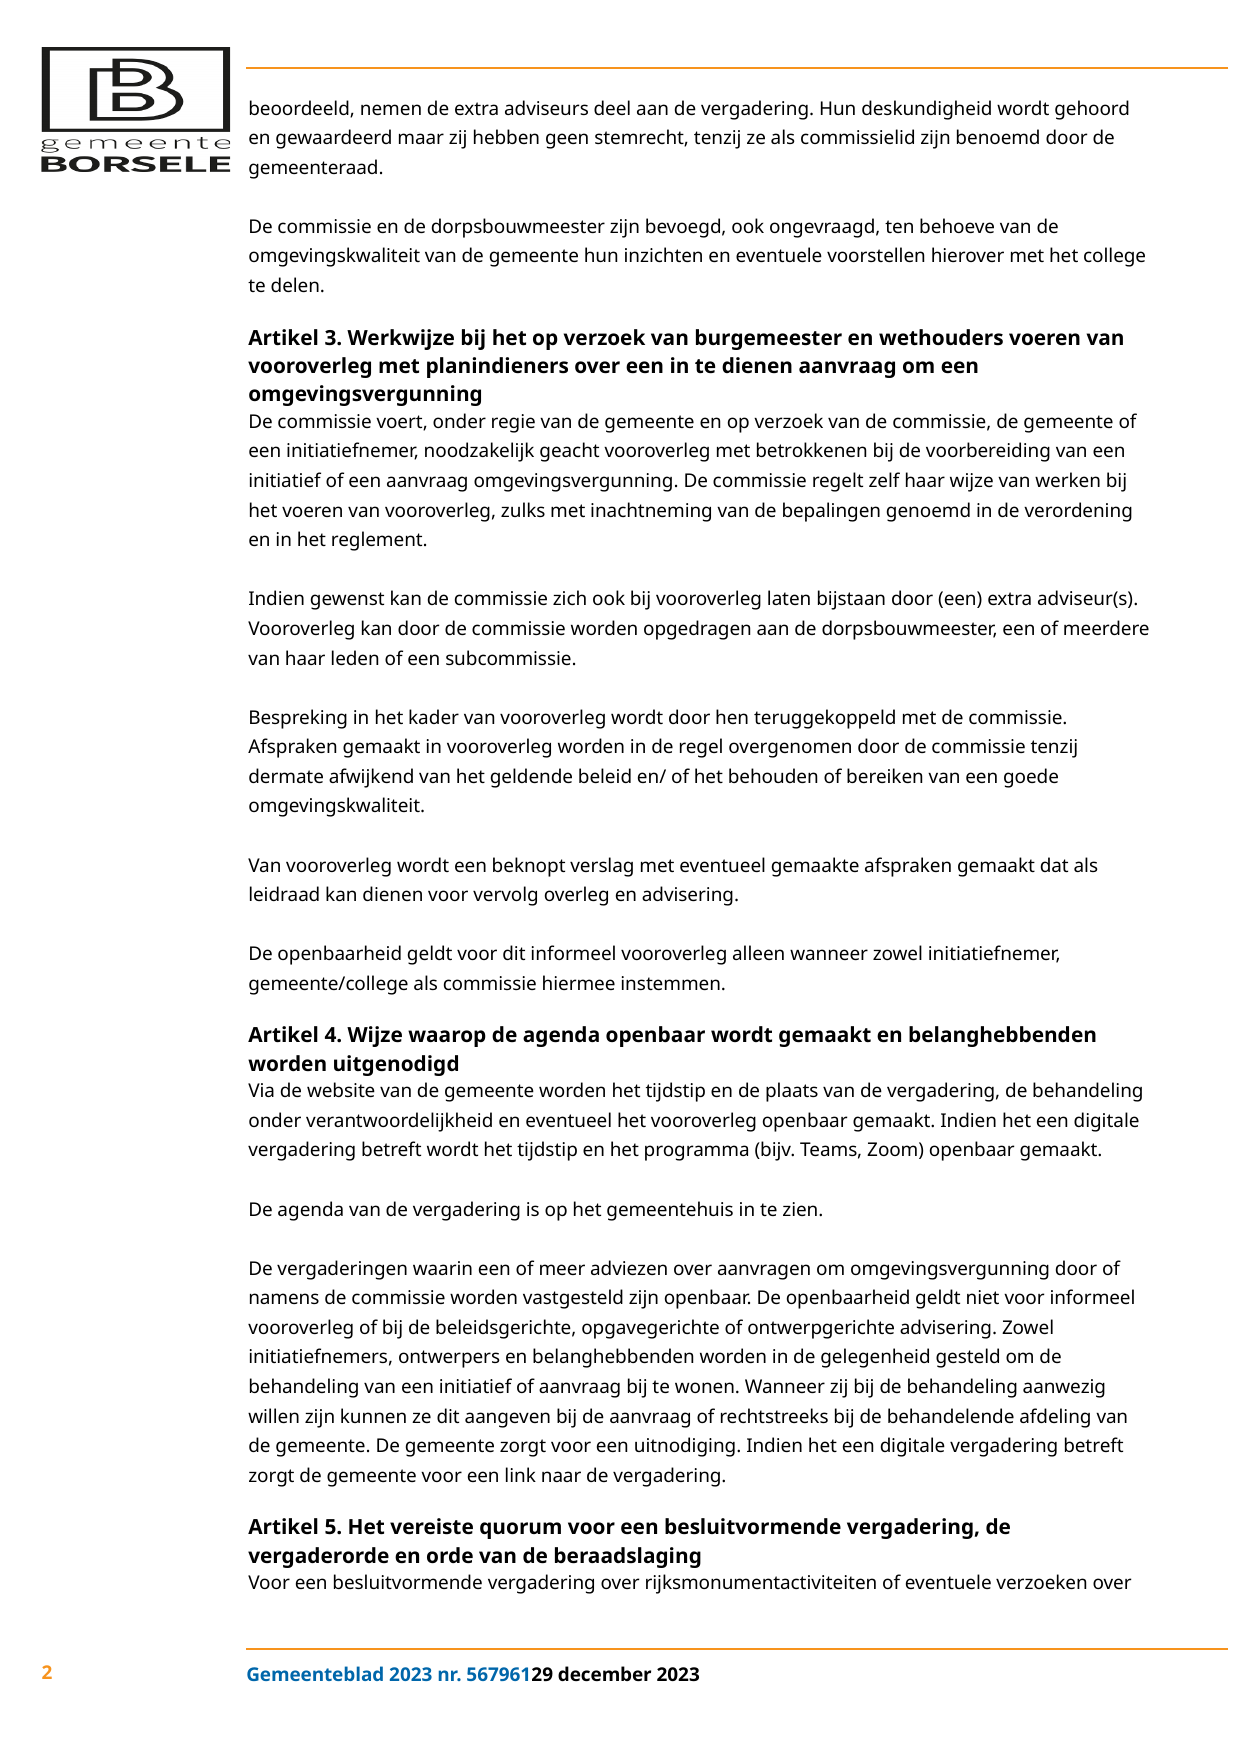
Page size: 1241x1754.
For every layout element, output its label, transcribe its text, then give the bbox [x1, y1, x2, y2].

text Via de website van de gemeente worden het tijdstip en de plaats van de vergadering, de behandeling onder verantwoordelijkheid en eventueel het vooroverleg openbaar gemaakt. Indien het een digitale vergadering betreft wordt het tijdstip en het programma (bijv. Teams, Zoom) openbaar gemaakt. [248, 1077, 1152, 1162]
text De openbaarheid geldt voor dit informeel vooroverleg alleen wanneer zowel initiatiefnemer, gemeente/college als commissie hiermee instemmen. [248, 941, 1152, 996]
text Artikel 3. Werkwijze bij het op verzoek van burgemeester en wethouders voeren van vooroverleg met planindieners over een in te dienen aanvraag om een omgevingsvergunning [248, 323, 1152, 408]
text De vergaderingen waarin een of meer adviezen over aanvragen om omgevingsvergunning door of namens de commissie worden vastgesteld zijn openbaar. De openbaarheid geldt niet voor informeel vooroverleg of bij de beleidsgerichte, opgavegerichte of ontwerpgerichte advisering. Zowel initiatiefnemers, ontwerpers en belanghebbenden worden in de gelegenheid gesteld om de behandeling van een initiatief of aanvraag bij te wonen. Wanneer zij bij de behandeling aanwezig willen zijn kunnen ze dit aangeven bij de aanvraag of rechtstreeks bij de behandelende afdeling van de gemeente. De gemeente zorgt voor een uitnodiging. Indien het een digitale vergadering betreft zorgt de gemeente voor een link naar de vergadering. [248, 1255, 1152, 1488]
text De commissie en de dorpsbouwmeester zijn bevoegd, ook ongevraagd, ten behoeve van de omgevingskwaliteit van de gemeente hun inzichten en eventuele voorstellen hierover met het college te delen. [248, 213, 1152, 298]
picture [41, 47, 231, 172]
text Bespreking in het kader van vooroverleg wordt door hen teruggekoppeld met de commissie. Afspraken gemaakt in vooroverleg worden in de regel overgenomen door de commissie tenzij dermate afwijkend van het geldende beleid en/ of het behouden of bereiken van een goede omgevingskwaliteit. [248, 704, 1152, 818]
text De agenda van de vergadering is op het gemeentehuis in te zien. [248, 1196, 1152, 1221]
text De commissie voert, onder regie van de gemeente en op verzoek van de commissie, de gemeente of een initiatiefnemer, noodzakelijk geacht vooroverleg met betrokkenen bij de voorbereiding van een initiatief of een aanvraag omgevingsvergunning. De commissie regelt zelf haar wijze van werken bij het voeren van vooroverleg, zulks met inachtneming van de bepalingen genoemd in de verordening en in het reglement. [248, 408, 1152, 552]
text Indien gewenst kan de commissie zich ook bij vooroverleg laten bijstaan door (een) extra adviseur(s). Vooroverleg kan door de commissie worden opgedragen aan de dorpsbouwmeester, een of meerdere van haar leden of een subcommissie. [248, 586, 1152, 670]
text Van vooroverleg wordt een beknopt verslag met eventueel gemaakte afspraken gemaakt dat als leidraad kan dienen voor vervolg overleg en advisering. [248, 852, 1152, 907]
text Artikel 4. Wijze waarop de agenda openbaar wordt gemaakt en belanghebbenden worden uitgenodigd [248, 1021, 1152, 1077]
text Voor een besluitvormende vergadering over rijksmonumentactiviteiten of eventuele verzoeken over [248, 1569, 1152, 1595]
text Artikel 5. Het vereiste quorum voor een besluitvormende vergadering, de vergaderorde en orde van de beraadslaging [248, 1512, 1152, 1569]
text beoordeeld, nemen de extra adviseurs deel aan de vergadering. Hun deskundigheid wordt gehoord en gewaardeerd maar zij hebben geen stemrecht, tenzij ze als commissielid zijn benoemd door de gemeenteraad. [248, 95, 1152, 180]
